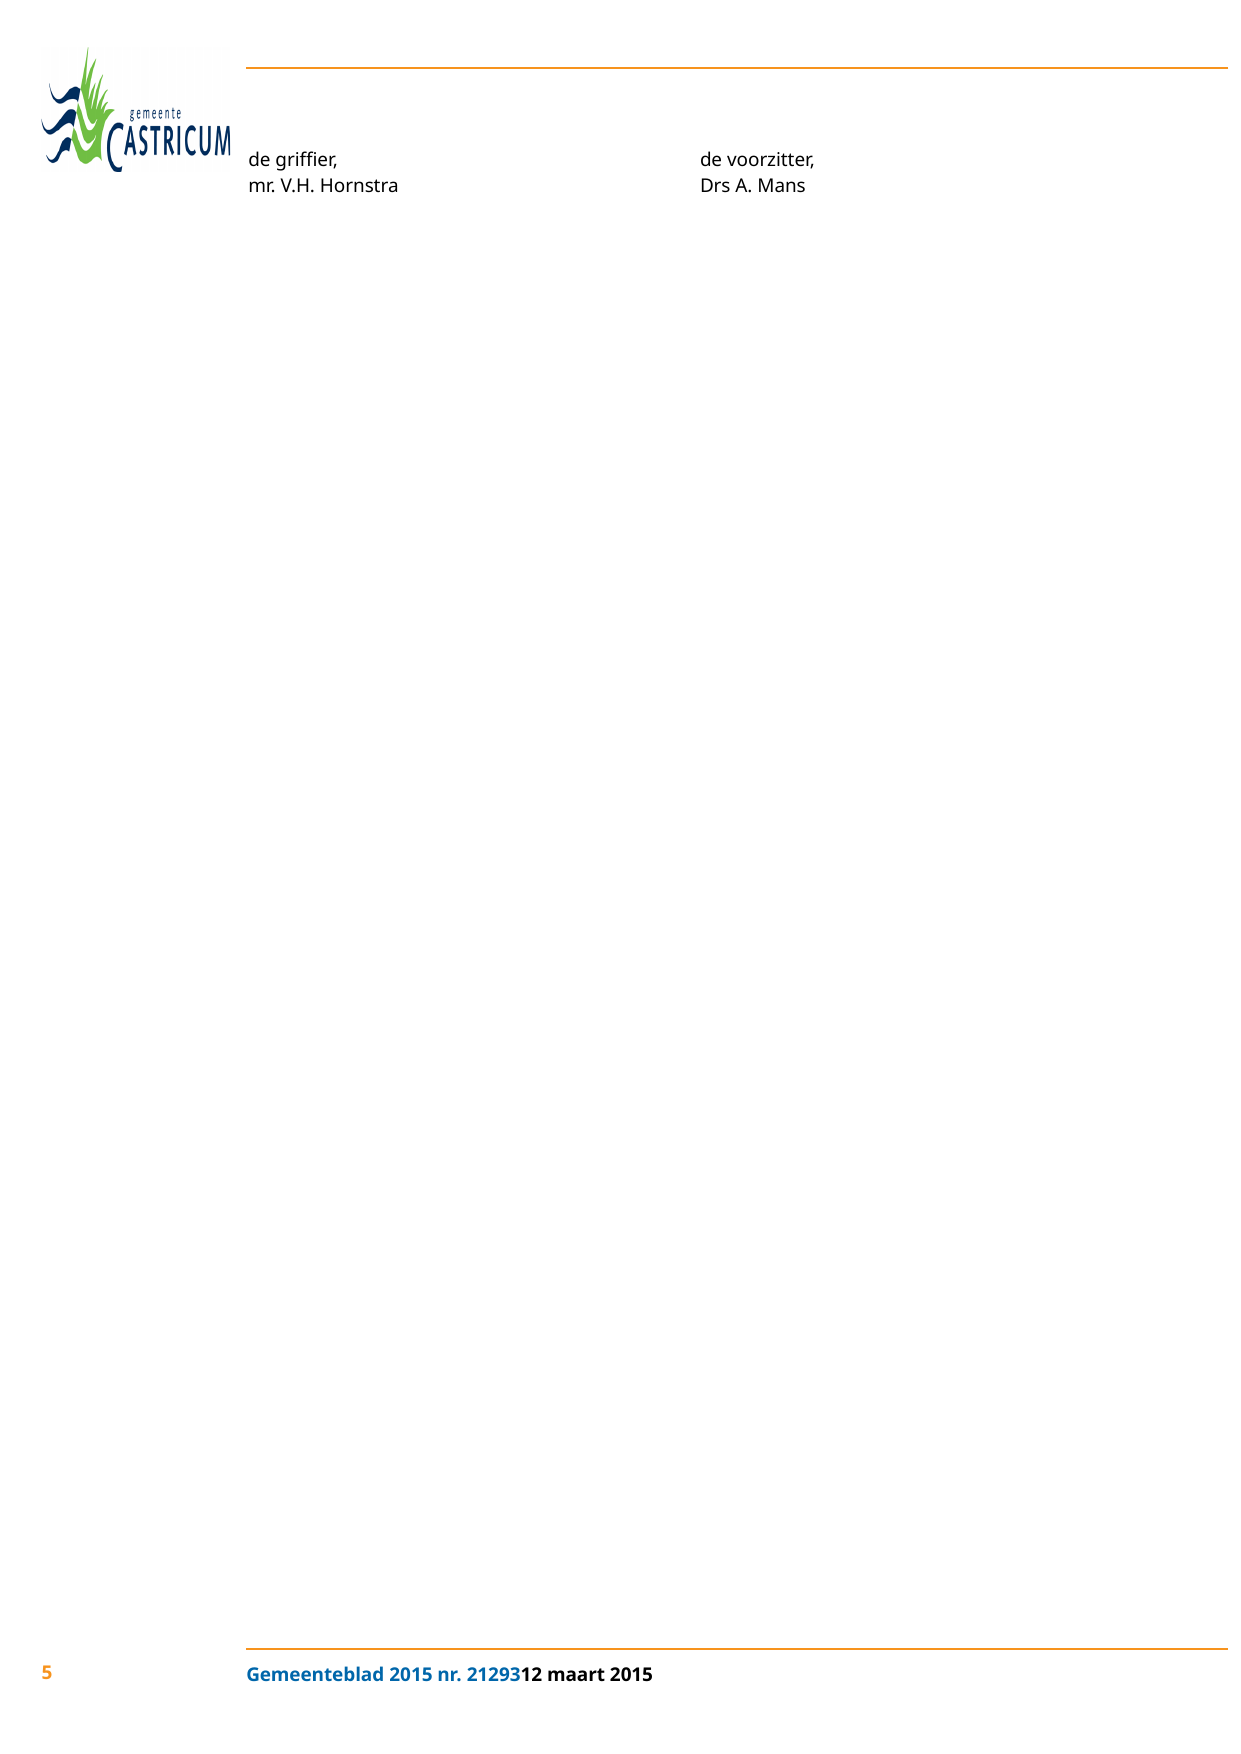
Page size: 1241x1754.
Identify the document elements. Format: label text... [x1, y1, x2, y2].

table_cell de voorzitter, [700, 146, 1152, 172]
table_header [700, 121, 1152, 146]
picture [41, 47, 231, 172]
table_cell Drs A. Mans [700, 172, 1152, 198]
table_header [248, 121, 700, 146]
table_cell de griffier, [248, 146, 700, 172]
table_cell mr. V.H. Hornstra [248, 172, 700, 198]
